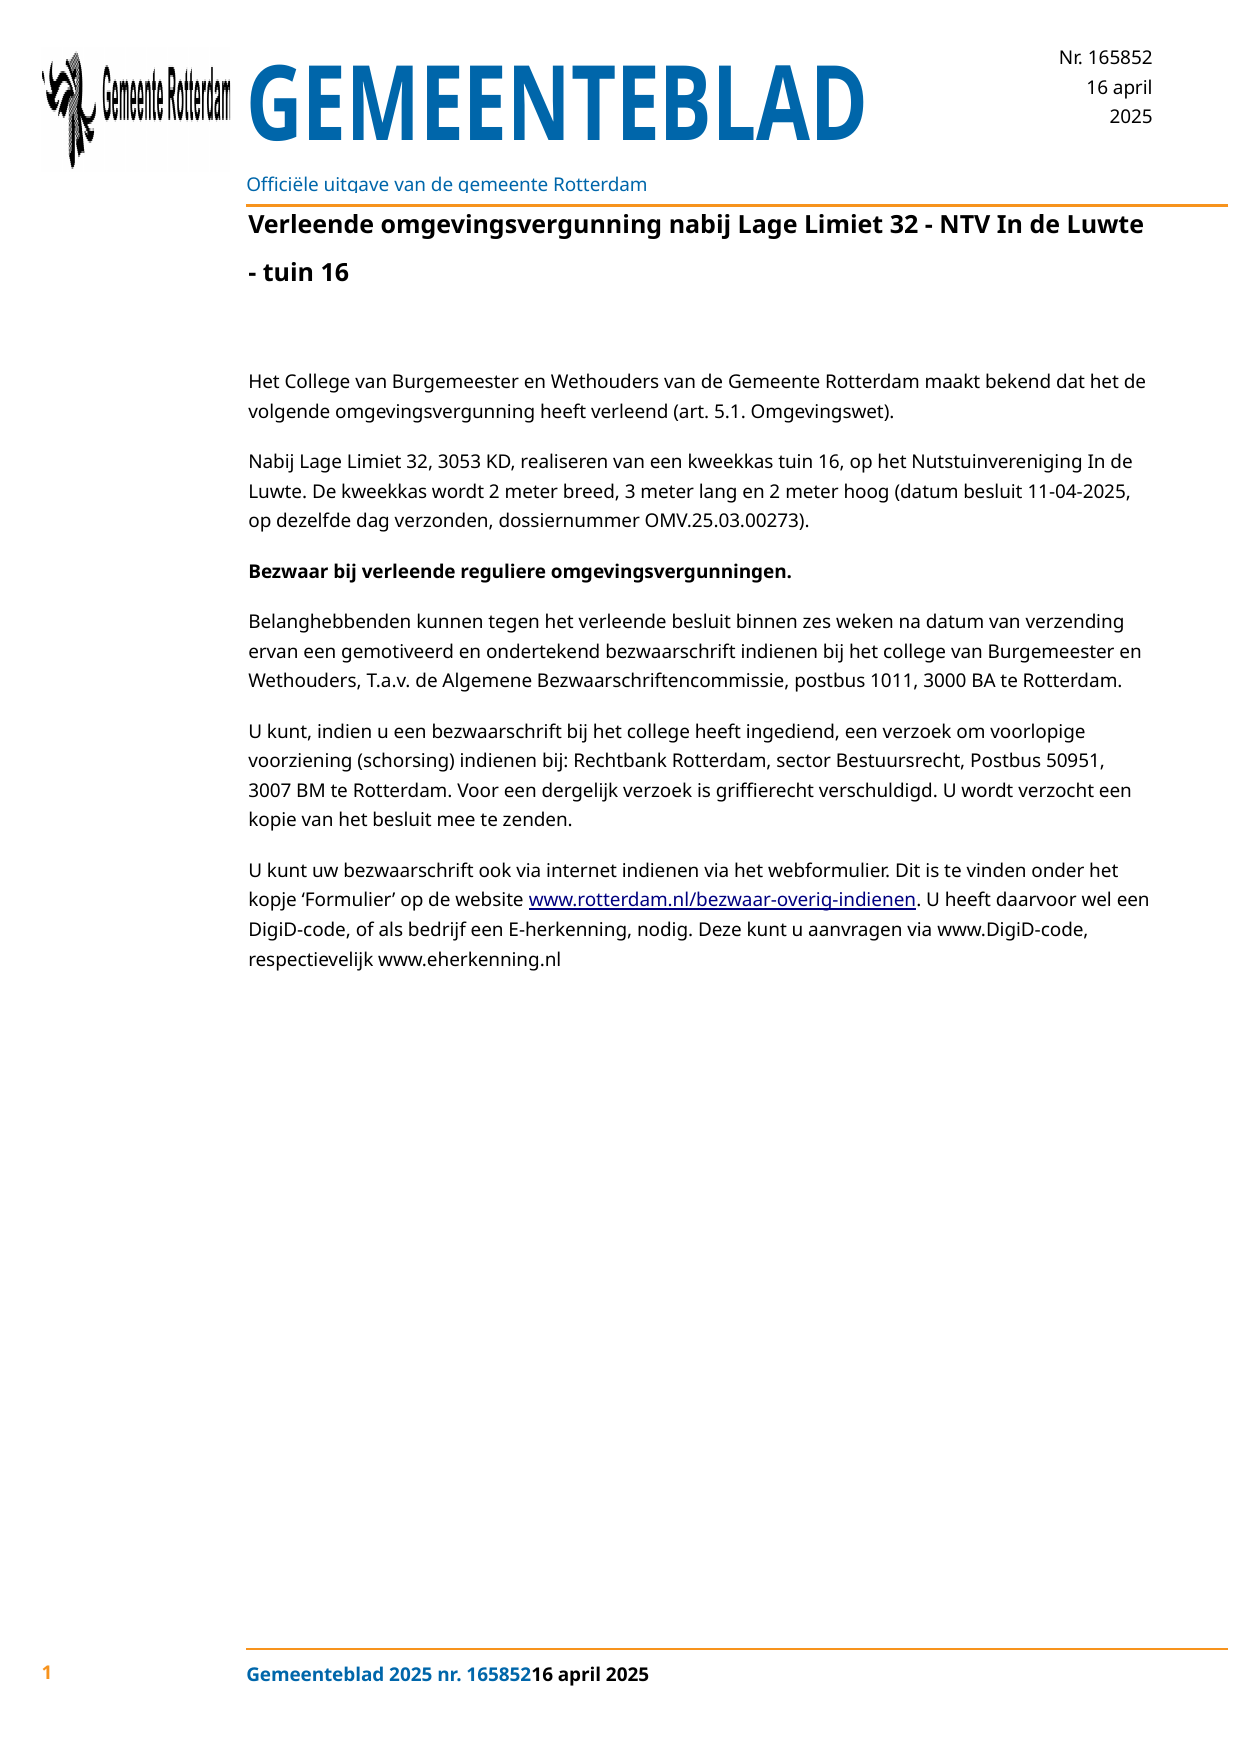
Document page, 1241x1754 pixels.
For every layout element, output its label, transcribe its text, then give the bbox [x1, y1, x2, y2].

text Bezwaar bij verleende reguliere omgevingsvergunningen. [248, 558, 1152, 584]
text U kunt uw bezwaarschrift ook via internet indienen via het webformulier. Dit is te vinden onder het kopje ‘Formulier’ op de website www.rotterdam.nl/bezwaar-overig-indienen. U heeft daarvoor wel een DigiD-code, of als bedrijf een E-herkenning, nodig. Deze kunt u aanvragen via www.DigiD-code, respectievelijk www.eherkenning.nl [248, 857, 1152, 972]
text Nabij Lage Limiet 32, 3053 KD, realiseren van een kweekkas tuin 16, op het Nutstuinvereniging In de Luwte. De kweekkas wordt 2 meter breed, 3 meter lang en 2 meter hoog (datum besluit 11-04-2025, op dezelfde dag verzonden, dossiernummer OMV.25.03.00273). [248, 448, 1152, 533]
text Het College van Burgemeester en Wethouders van de Gemeente Rotterdam maakt bekend dat het de volgende omgevingsvergunning heeft verleend (art. 5.1. Omgevingswet). [248, 368, 1152, 424]
text Belanghebbenden kunnen tegen het verleende besluit binnen zes weken na datum van verzending ervan een gemotiveerd en ondertekend bezwaarschrift indienen bij het college van Burgemeester en Wethouders, T.a.v. de Algemene Bezwaarschriftencommissie, postbus 1011, 3000 BA te Rotterdam. [248, 608, 1152, 693]
text U kunt, indien u een bezwaarschrift bij het college heeft ingediend, een verzoek om voorlopige voorziening (schorsing) indienen bij: Rechtbank Rotterdam, sector Bestuursrecht, Postbus 50951, 3007 BM te Rotterdam. Voor een dergelijk verzoek is griffierecht verschuldigd. U wordt verzocht een kopie van het besluit mee te zenden. [248, 718, 1152, 832]
picture [41, 47, 231, 172]
text Verleende omgevingsvergunning nabij Lage Limiet 32 - NTV In de Luwte - tuin 16 [248, 207, 1152, 288]
